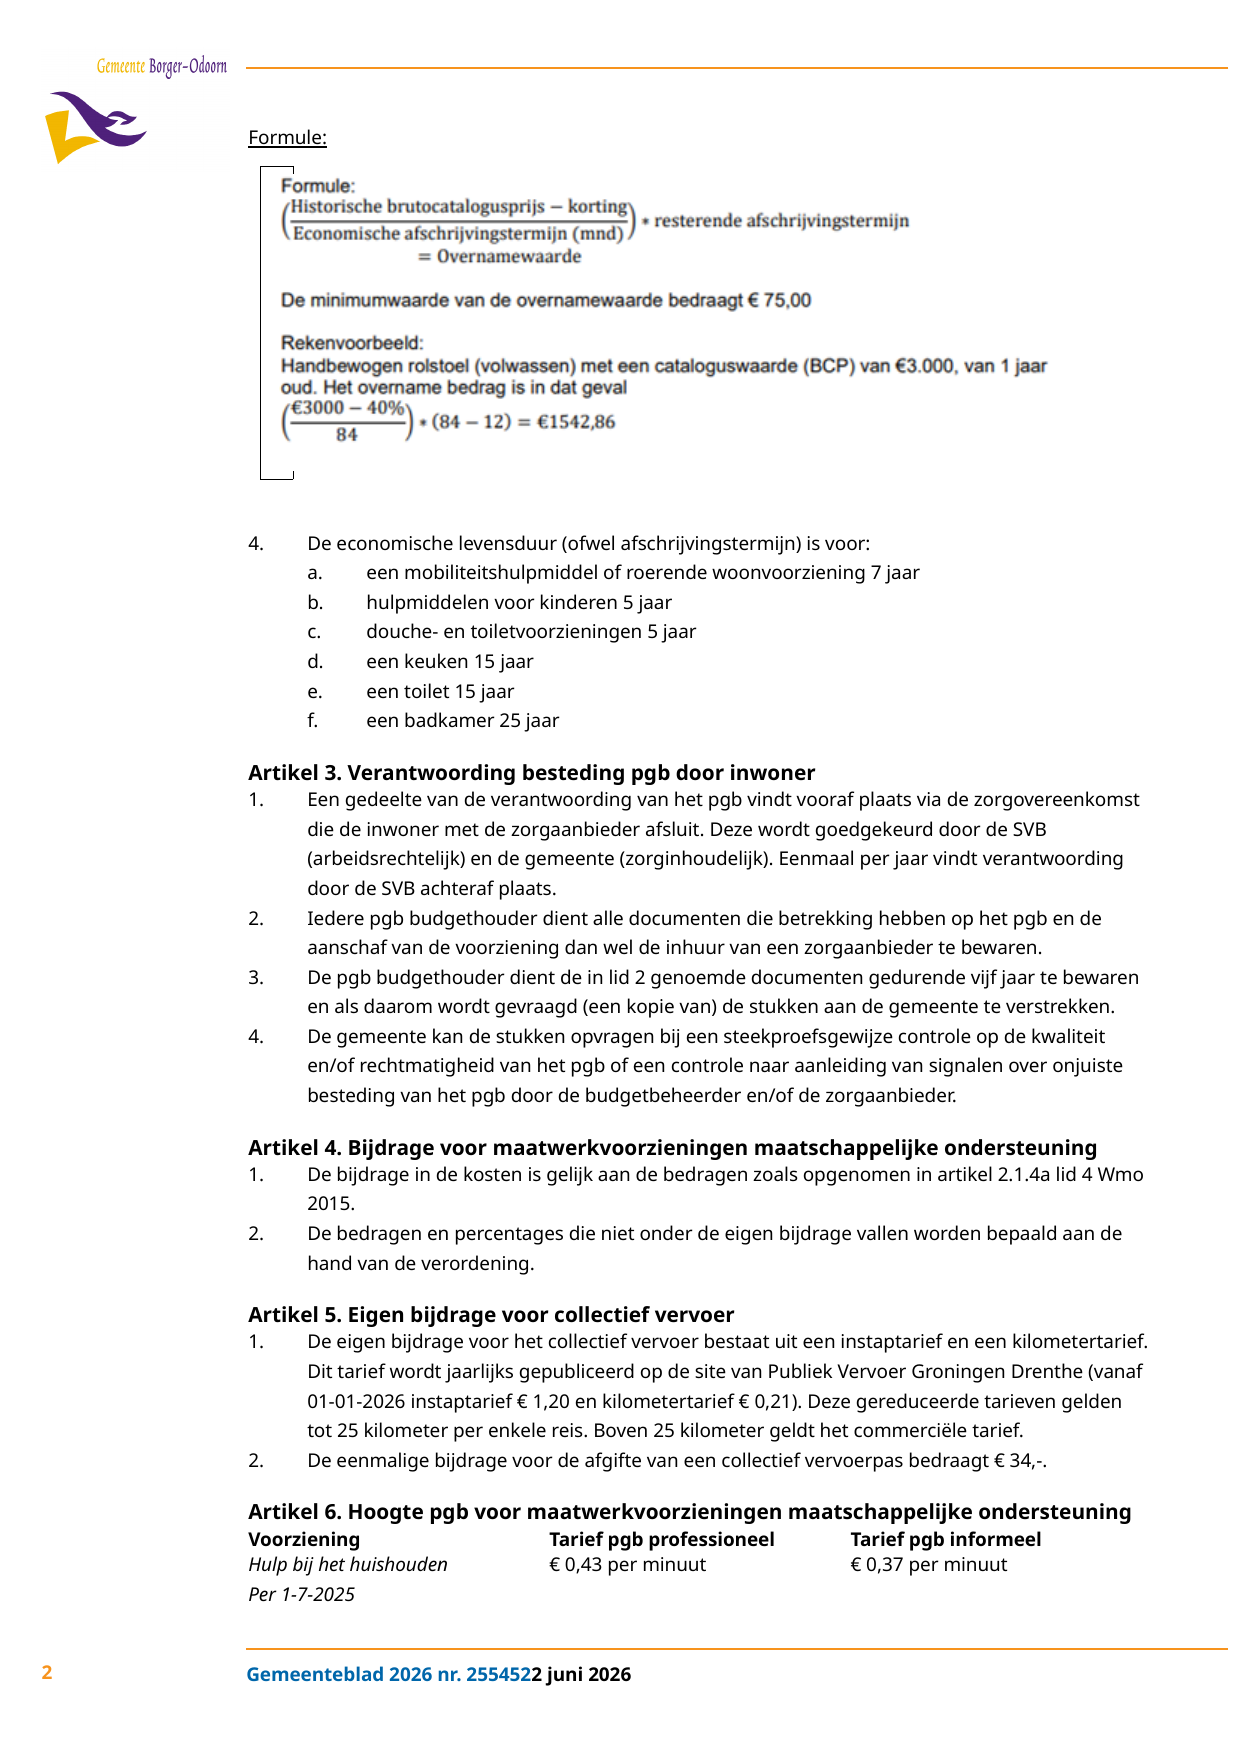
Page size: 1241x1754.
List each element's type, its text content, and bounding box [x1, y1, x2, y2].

table_cell € 0,37 per minuut [850, 1552, 1152, 1607]
list De gemeente kan de stukken opvragen bij een steekproefsgewijze controle op de kwaliteit en/of rechtmatigheid van het pgb of een controle naar aanleiding van signalen over onjuiste besteding van het pgb door de budgetbeheerder en/of de zorgaanbieder. [248, 1023, 1152, 1108]
list De economische levensduur (ofwel afschrijvingstermijn) is voor: [248, 530, 1152, 556]
list De bedragen en percentages die niet onder de eigen bijdrage vallen worden bepaald aan de hand van de verordening. [248, 1220, 1152, 1276]
list Een gedeelte van de verantwoording van het pgb vindt vooraf plaats via de zorgovereenkomst die de inwoner met de zorgaanbieder afsluit. Deze wordt goedgekeurd door de SVB (arbeidsrechtelijk) en de gemeente (zorginhoudelijk). Eenmaal per jaar vindt verantwoording door de SVB achteraf plaats. [248, 786, 1152, 901]
list een toilet 15 jaar [307, 678, 1152, 704]
text Artikel 6. Hoogte pgb voor maatwerkvoorzieningen maatschappelijke ondersteuning [248, 1497, 1152, 1526]
list De pgb budgethouder dient de in lid 2 genoemde documenten gedurende vijf jaar te bewaren en als daarom wordt gevraagd (een kopie van) de stukken aan de gemeente te verstrekken. [248, 964, 1152, 1019]
text Artikel 3. Verantwoording besteding pgb door inwoner [248, 758, 1152, 786]
table_header Voorziening [248, 1526, 549, 1552]
picture [268, 174, 1096, 471]
list een badkamer 25 jaar [307, 707, 1152, 733]
list De eenmalige bijdrage voor de afgifte van een collectief vervoerpas bedraagt € 34,-. [248, 1447, 1152, 1473]
list De eigen bijdrage voor het collectief vervoer bestaat uit een instaptarief en een kilometertarief. Dit tarief wordt jaarlijks gepubliceerd op de site van Publiek Vervoer Groningen Drenthe (vanaf 01-01-2026 instaptarief € 1,20 en kilometertarief € 0,21). Deze gereduceerde tarieven gelden tot 25 kilometer per enkele reis. Boven 25 kilometer geldt het commerciële tarief. [248, 1329, 1152, 1443]
list Iedere pgb budgethouder dient alle documenten die betrekking hebben op het pgb en de aanschaf van de voorziening dan wel de inhuur van een zorgaanbieder te bewaren. [248, 905, 1152, 960]
table_cell € 0,43 per minuut [549, 1552, 850, 1607]
list De bijdrage in de kosten is gelijk aan de bedragen zoals opgenomen in artikel 2.1.4a lid 4 Wmo 2015. [248, 1161, 1152, 1216]
text Formule: [248, 124, 1152, 150]
table_cell Hulp bij het huishouden Per 1-7-2025 [248, 1552, 549, 1607]
table_header Tarief pgb professioneel [549, 1526, 850, 1552]
picture [41, 47, 231, 172]
list een mobiliteitshulpmiddel of roerende woonvoorziening 7 jaar [307, 559, 1152, 585]
text Artikel 4. Bijdrage voor maatwerkvoorzieningen maatschappelijke ondersteuning [248, 1133, 1152, 1161]
table_header Tarief pgb informeel [850, 1526, 1152, 1552]
list een keuken 15 jaar [307, 648, 1152, 674]
text Artikel 5. Eigen bijdrage voor collectief vervoer [248, 1300, 1152, 1329]
list douche- en toiletvoorzieningen 5 jaar [307, 619, 1152, 644]
list hulpmiddelen voor kinderen 5 jaar [307, 589, 1152, 615]
